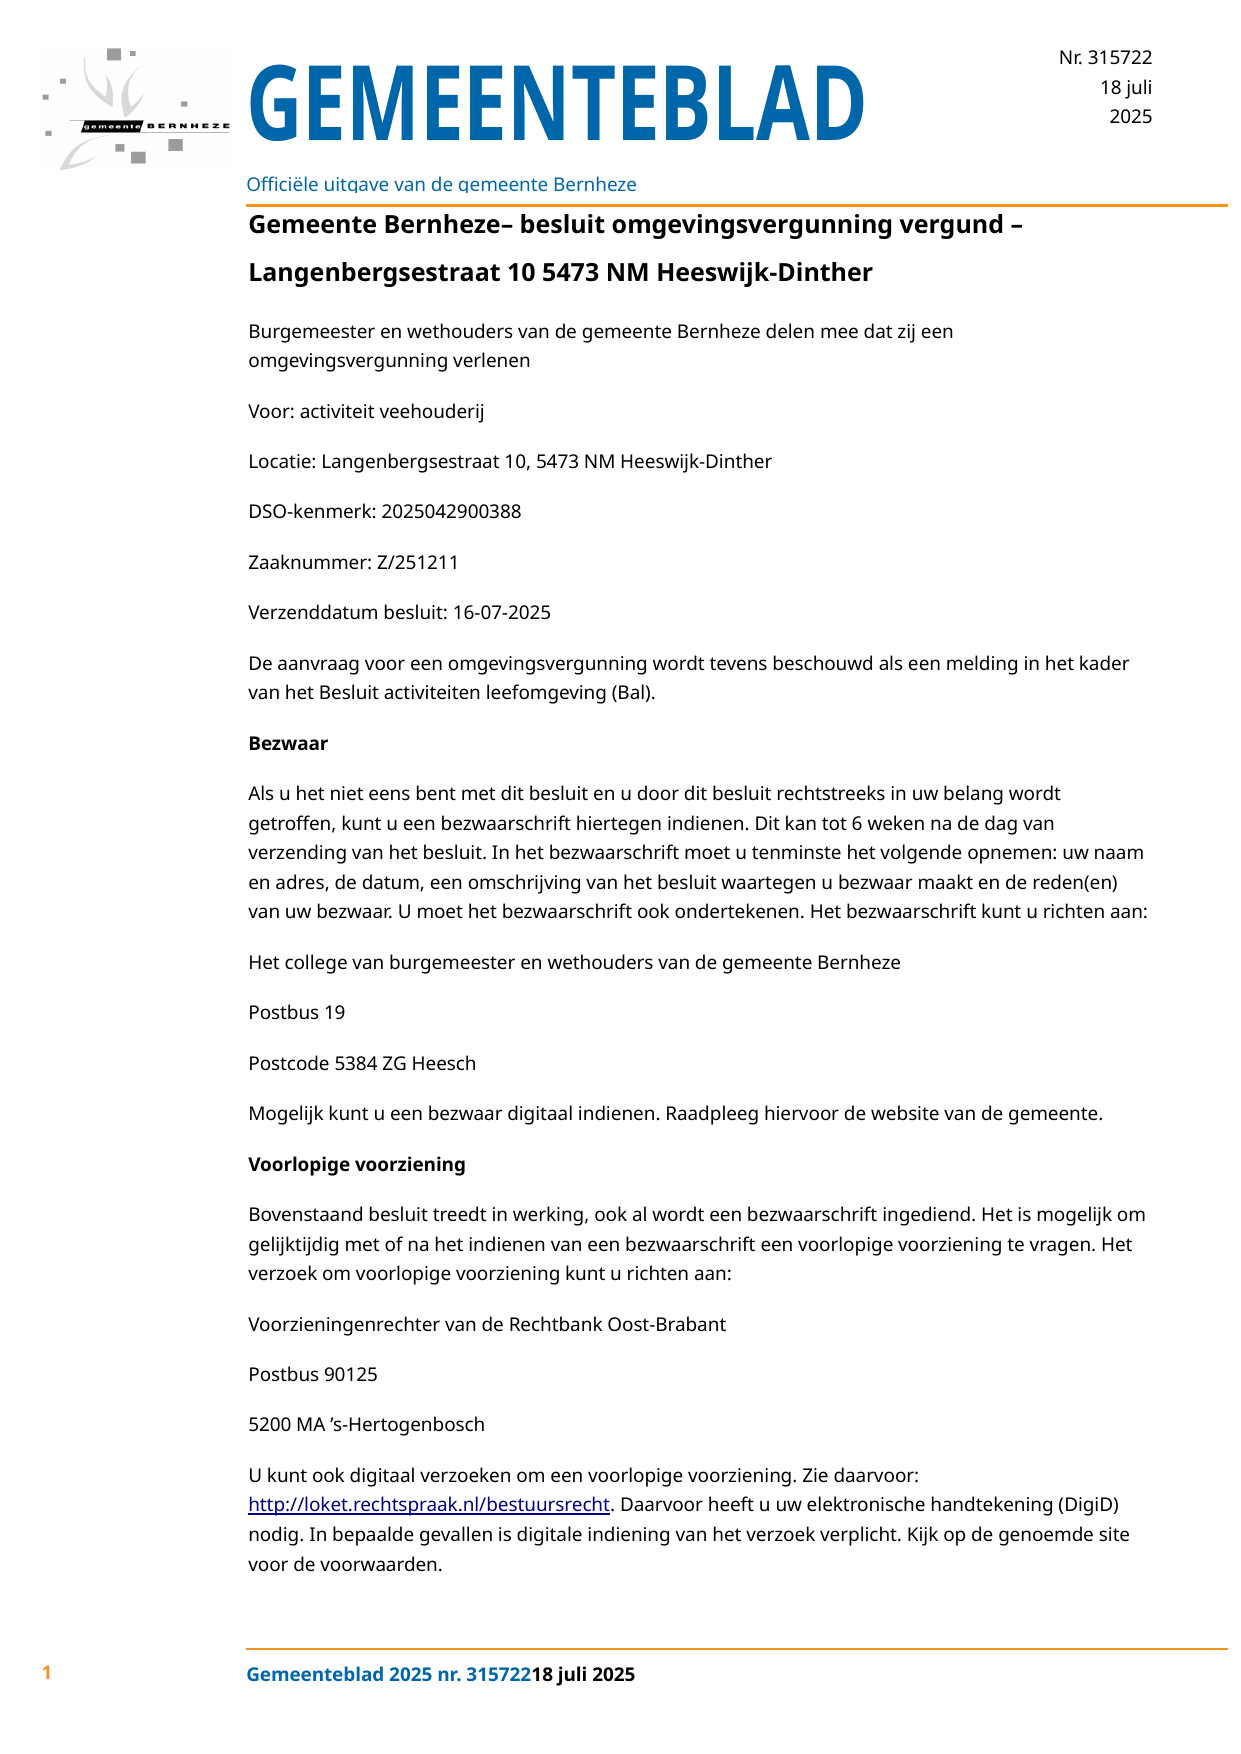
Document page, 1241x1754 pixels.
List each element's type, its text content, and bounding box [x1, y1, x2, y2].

text Burgemeester en wethouders van de gemeente Bernheze delen mee dat zij een omgevingsvergunning verlenen [248, 318, 1152, 373]
text Verzenddatum besluit: 16-07-2025 [248, 599, 1152, 625]
text Postcode 5384 ZG Heesch [248, 1050, 1152, 1076]
text Gemeente Bernheze– besluit omgevingsvergunning vergund – Langenbergsestraat 10 5473 NM Heeswijk-Dinther [248, 207, 1152, 288]
picture [41, 47, 231, 172]
text Postbus 19 [248, 999, 1152, 1025]
text Het college van burgemeester en wethouders van de gemeente Bernheze [248, 949, 1152, 975]
text Mogelijk kunt u een bezwaar digitaal indienen. Raadpleeg hiervoor de website van de gemeente. [248, 1100, 1152, 1126]
text Locatie: Langenbergsestraat 10, 5473 NM Heeswijk-Dinther [248, 448, 1152, 474]
text U kunt ook digitaal verzoeken om een voorlopige voorziening. Zie daarvoor: http://loket.rechtspraak.nl/bestuursrecht. Daarvoor heeft u uw elektronische handtekening (DigiD) nodig. In bepaalde gevallen is digitale indiening van het verzoek verplicht. Kijk op de genoemde site voor de voorwaarden. [248, 1462, 1152, 1577]
text Postbus 90125 [248, 1361, 1152, 1387]
text Voorzieningenrechter van de Rechtbank Oost-Brabant [248, 1311, 1152, 1337]
text 5200 MA ’s-Hertogenbosch [248, 1412, 1152, 1437]
text De aanvraag voor een omgevingsvergunning wordt tevens beschouwd als een melding in het kader van het Besluit activiteiten leefomgeving (Bal). [248, 650, 1152, 705]
text Bovenstaand besluit treedt in werking, ook al wordt een bezwaarschrift ingediend. Het is mogelijk om gelijktijdig met of na het indienen van een bezwaarschrift een voorlopige voorziening te vragen. Het verzoek om voorlopige voorziening kunt u richten aan: [248, 1201, 1152, 1286]
text Als u het niet eens bent met dit besluit en u door dit besluit rechtstreeks in uw belang wordt getroffen, kunt u een bezwaarschrift hiertegen indienen. Dit kan tot 6 weken na de dag van verzending van het besluit. In het bezwaarschrift moet u tenminste het volgende opnemen: uw naam en adres, de datum, een omschrijving van het besluit waartegen u bezwaar maakt en de reden(en) van uw bezwaar. U moet het bezwaarschrift ook ondertekenen. Het bezwaarschrift kunt u richten aan: [248, 780, 1152, 924]
text Zaaknummer: Z/251211 [248, 549, 1152, 575]
text Voor: activiteit veehouderij [248, 398, 1152, 424]
text Voorlopige voorziening [248, 1151, 1152, 1177]
text DSO-kenmerk: 2025042900388 [248, 499, 1152, 524]
text Bezwaar [248, 730, 1152, 756]
